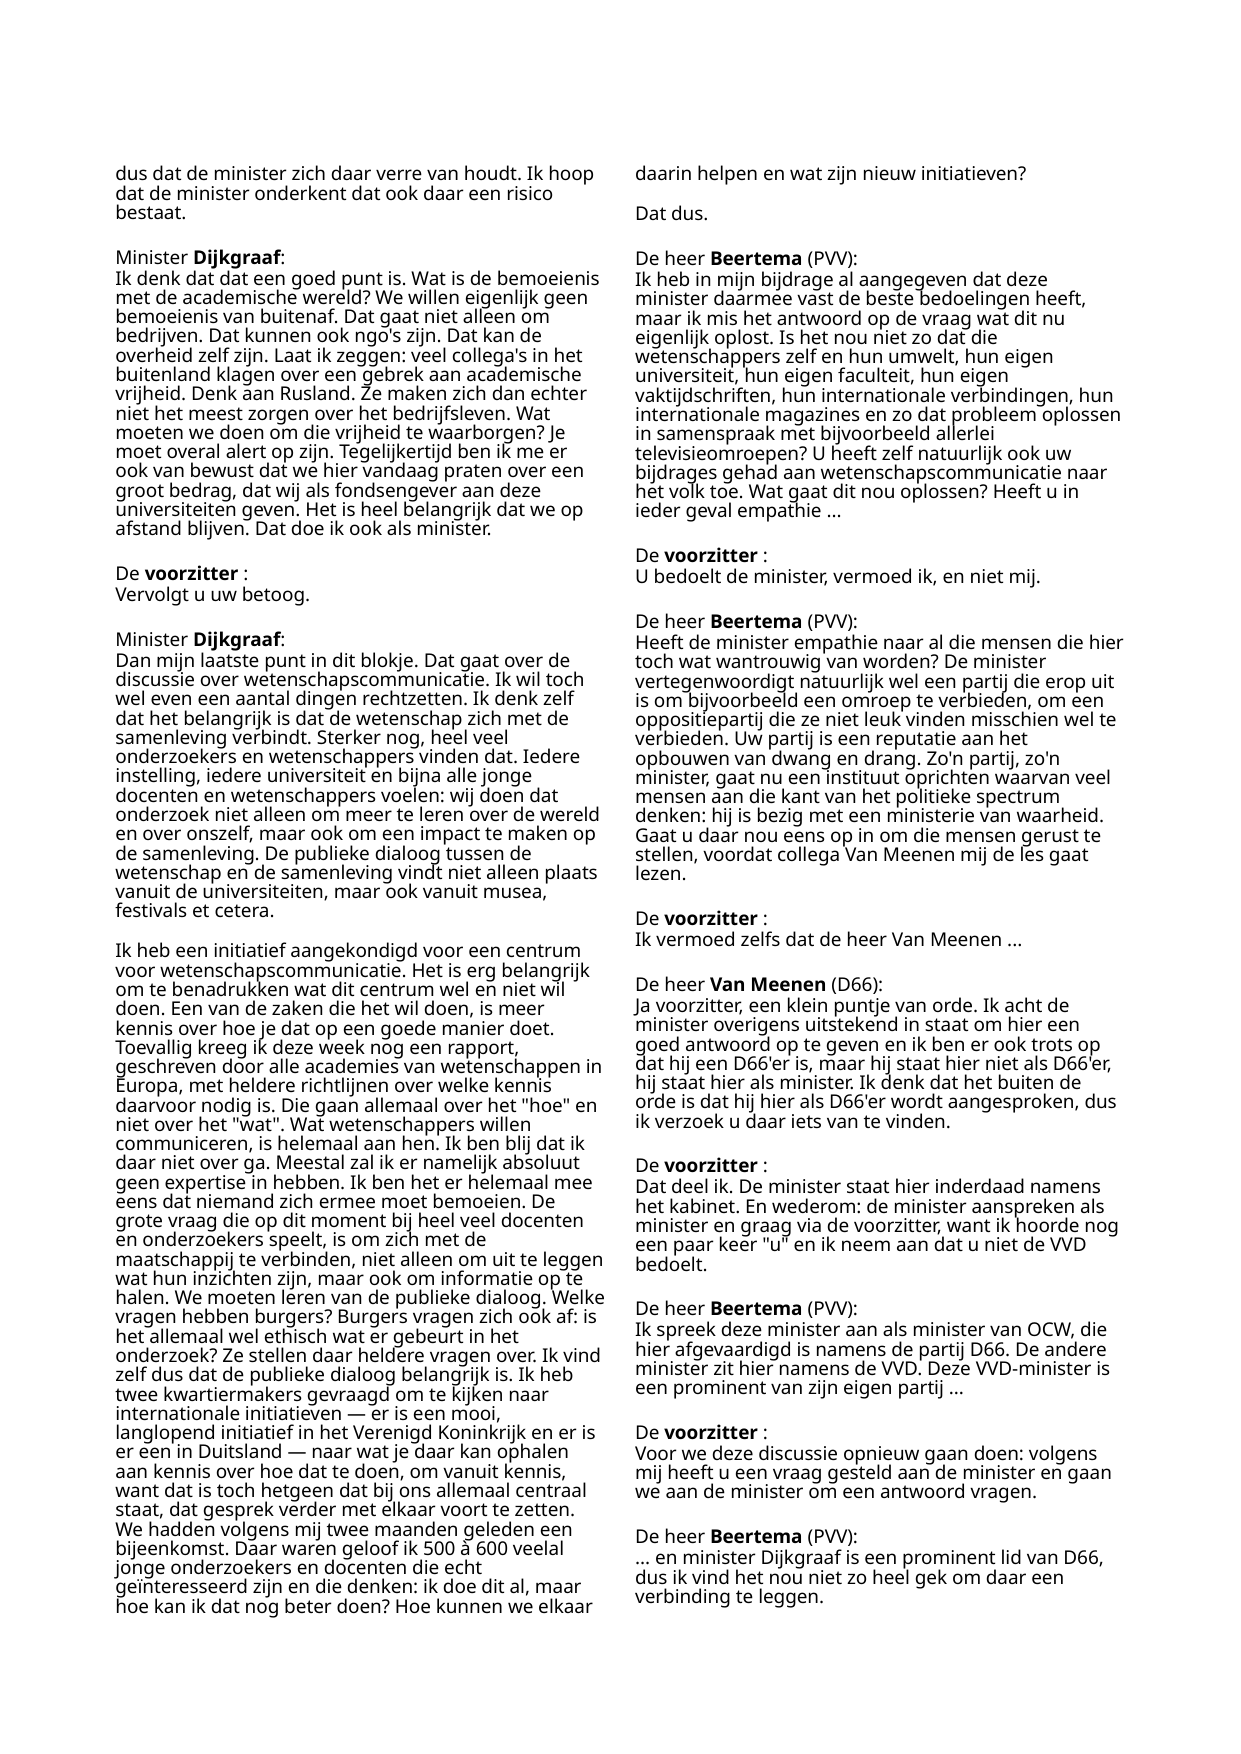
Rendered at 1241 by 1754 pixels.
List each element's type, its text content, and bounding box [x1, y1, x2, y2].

text De heer Beertema (PVV): [635, 1524, 1125, 1549]
text De voorzitter : [635, 905, 1125, 931]
text Vervolgt u uw betoog. [115, 586, 605, 605]
text Ik spreek deze minister aan als minister van OCW, die hier afgevaardigd is namens de partij D66. De andere minister zit hier namens de VVD. Deze VVD-minister is een prominent van zijn eigen partij ... [635, 1321, 1125, 1398]
text Minister Dijkgraaf: [115, 244, 605, 270]
text De heer Beertema (PVV): [635, 245, 1125, 271]
text De heer Beertema (PVV): [635, 1296, 1125, 1321]
text Ja voorzitter, een klein puntje van orde. Ik acht de minister overigens uitstekend in staat om hier een goed antwoord op te geven en ik ben er ook trots op dat hij een D66'er is, maar hij staat hier niet als D66'er, hij staat hier als minister. Ik denk dat het buiten de orde is dat hij hier als D66'er wordt aangesproken, dus ik verzoek u daar iets van te vinden. [635, 997, 1125, 1132]
text De voorzitter : [635, 542, 1125, 568]
text De voorzitter : [635, 1153, 1125, 1178]
text Ik heb in mijn bijdrage al aangegeven dat deze minister daarmee vast de beste bedoelingen heeft, maar ik mis het antwoord op de vraag wat dit nu eigenlijk oplost. Is het nou niet zo dat die wetenschappers zelf en hun umwelt, hun eigen universiteit, hun eigen faculteit, hun eigen vaktijdschriften, hun internationale verbindingen, hun internationale magazines en zo dat probleem oplossen in samenspraak met bijvoorbeeld allerlei televisieomroepen? U heeft zelf natuurlijk ook uw bijdrages gehad aan wetenschapscommunicatie naar het volk toe. Wat gaat dit nou oplossen? Heeft u in ieder geval empathie ... [635, 271, 1125, 522]
text daarin helpen en wat zijn nieuw initiatieven? [635, 165, 1125, 184]
text Voor we deze discussie opnieuw gaan doen: volgens mij heeft u een vraag gesteld aan de minister en gaan we aan de minister om een antwoord vragen. [635, 1445, 1125, 1503]
text Minister Dijkgraaf: [115, 626, 605, 652]
text Ik heb een initiatief aangekondigd voor een centrum voor wetenschapscommunicatie. Het is erg belangrijk om te benadrukken wat dit centrum wel en niet wil doen. Een van de zaken die het wil doen, is meer kennis over hoe je dat op een goede manier doet. Toevallig kreeg ik deze week nog een rapport, geschreven door alle academies van wetenschappen in Europa, met heldere richtlijnen over welke kennis daarvoor nodig is. Die gaan allemaal over het "hoe" en niet over het "wat". Wat wetenschappers willen communiceren, is helemaal aan hen. Ik ben blij dat ik daar niet over ga. Meestal zal ik er namelijk absoluut geen expertise in hebben. Ik ben het er helemaal mee eens dat niemand zich ermee moet bemoeien. De grote vraag die op dit moment bij heel veel docenten en onderzoekers speelt, is om zich met de maatschappij te verbinden, niet alleen om uit te leggen wat hun inzichten zijn, maar ook om informatie op te halen. We moeten leren van de publieke dialoog. Welke vragen hebben burgers? Burgers vragen zich ook af: is het allemaal wel ethisch wat er gebeurt in het onderzoek? Ze stellen daar heldere vragen over. Ik vind zelf dus dat de publieke dialoog belangrijk is. Ik heb twee kwartiermakers gevraagd om te kijken naar internationale initiatieven — er is een mooi, langlopend initiatief in het Verenigd Koninkrijk en er is er een in Duitsland — naar wat je daar kan ophalen aan kennis over hoe dat te doen, om vanuit kennis, want dat is toch hetgeen dat bij ons allemaal centraal staat, dat gesprek verder met elkaar voort te zetten. We hadden volgens mij twee maanden geleden een bijeenkomst. Daar waren geloof ik 500 à 600 veelal jonge onderzoekers en docenten die echt geïnteresseerd zijn en die denken: ik doe dit al, maar hoe kan ik dat nog beter doen? Hoe kunnen we elkaar [115, 942, 605, 1617]
text De heer Van Meenen (D66): [635, 971, 1125, 997]
text ... en minister Dijkgraaf is een prominent lid van D66, dus ik vind het nou niet zo heel gek om daar een verbinding te leggen. [635, 1549, 1125, 1607]
text Dat deel ik. De minister staat hier inderdaad namens het kabinet. En wederom: de minister aanspreken als minister en graag via de voorzitter, want ik hoorde nog een paar keer "u" en ik neem aan dat u niet de VVD bedoelt. [635, 1178, 1125, 1275]
text Heeft de minister empathie naar al die mensen die hier toch wat wantrouwig van worden? De minister vertegenwoordigt natuurlijk wel een partij die erop uit is om bijvoorbeeld een omroep te verbieden, om een oppositiepartij die ze niet leuk vinden misschien wel te verbieden. Uw partij is een reputatie aan het opbouwen van dwang en drang. Zo'n partij, zo'n minister, gaat nu een instituut oprichten waarvan veel mensen aan die kant van het politieke spectrum denken: hij is bezig met een ministerie van waarheid. Gaat u daar nou eens op in om die mensen gerust te stellen, voordat collega Van Meenen mij de les gaat lezen. [635, 634, 1125, 884]
text De voorzitter : [115, 560, 605, 586]
text U bedoelt de minister, vermoed ik, en niet mij. [635, 568, 1125, 587]
text Dan mijn laatste punt in dit blokje. Dat gaat over de discussie over wetenschapscommunicatie. Ik wil toch wel even een aantal dingen rechtzetten. Ik denk zelf dat het belangrijk is dat de wetenschap zich met de samenleving verbindt. Sterker nog, heel veel onderzoekers en wetenschappers vinden dat. Iedere instelling, iedere universiteit en bijna alle jonge docenten en wetenschappers voelen: wij doen dat onderzoek niet alleen om meer te leren over de wereld en over onszelf, maar ook om een impact te maken op de samenleving. De publieke dialoog tussen de wetenschap en de samenleving vindt niet alleen plaats vanuit de universiteiten, maar ook vanuit musea, festivals et cetera. [115, 652, 605, 922]
text De heer Beertema (PVV): [635, 608, 1125, 634]
text dus dat de minister zich daar verre van houdt. Ik hoop dat de minister onderkent dat ook daar een risico bestaat. [115, 165, 605, 223]
text De voorzitter : [635, 1419, 1125, 1445]
text Ik vermoed zelfs dat de heer Van Meenen ... [635, 931, 1125, 950]
text Ik denk dat dat een goed punt is. Wat is de bemoeienis met de academische wereld? We willen eigenlijk geen bemoeienis van buitenaf. Dat gaat niet alleen om bedrijven. Dat kunnen ook ngo's zijn. Dat kan de overheid zelf zijn. Laat ik zeggen: veel collega's in het buitenland klagen over een gebrek aan academische vrijheid. Denk aan Rusland. Ze maken zich dan echter niet het meest zorgen over het bedrijfsleven. Wat moeten we doen om die vrijheid te waarborgen? Je moet overal alert op zijn. Tegelijkertijd ben ik me er ook van bewust dat we hier vandaag praten over een groot bedrag, dat wij als fondsengever aan deze universiteiten geven. Het is heel belangrijk dat we op afstand blijven. Dat doe ik ook als minister. [115, 270, 605, 539]
text Dat dus. [635, 205, 1125, 224]
